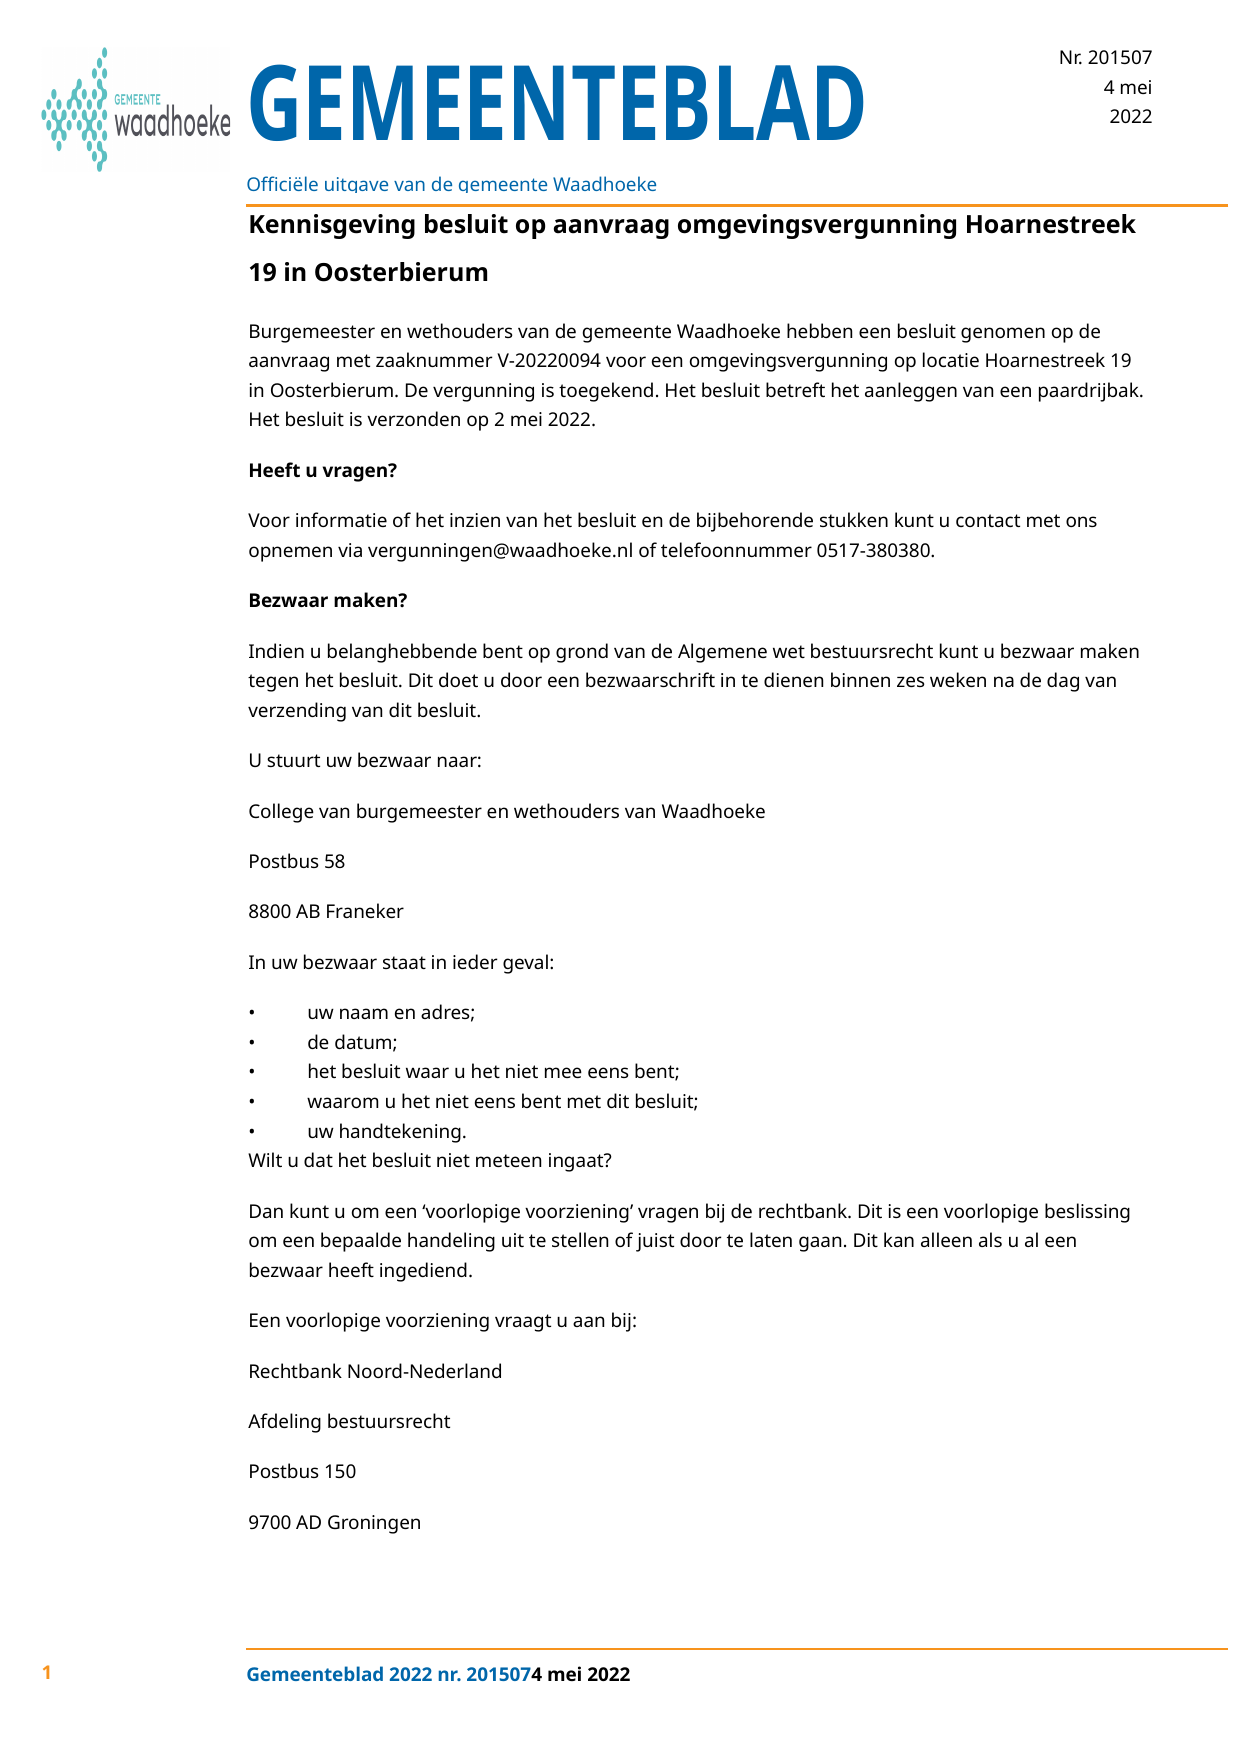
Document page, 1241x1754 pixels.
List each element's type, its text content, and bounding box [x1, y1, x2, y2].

text Burgemeester en wethouders van de gemeente Waadhoeke hebben een besluit genomen op de aanvraag met zaaknummer V-20220094 voor een omgevingsvergunning op locatie Hoarnestreek 19 in Oosterbierum. De vergunning is toegekend. Het besluit betreft het aanleggen van een paardrijbak. Het besluit is verzonden op 2 mei 2022. [248, 318, 1152, 432]
text Afdeling bestuursrecht [248, 1408, 1152, 1434]
text In uw bezwaar staat in ieder geval: [248, 949, 1152, 975]
text Wilt u dat het besluit niet meteen ingaat? [248, 1147, 1152, 1173]
text Een voorlopige voorziening vraagt u aan bij: [248, 1307, 1152, 1333]
text 9700 AD Groningen [248, 1509, 1152, 1535]
text College van burgemeester en wethouders van Waadhoeke [248, 798, 1152, 824]
text Voor informatie of het inzien van het besluit en de bijbehorende stukken kunt u contact met ons opnemen via vergunningen@waadhoeke.nl of telefoonnummer 0517-380380. [248, 507, 1152, 563]
text Postbus 150 [248, 1459, 1152, 1484]
list waarom u het niet eens bent met dit besluit; [248, 1088, 1152, 1114]
text Heeft u vragen? [248, 457, 1152, 483]
text Postbus 58 [248, 848, 1152, 874]
text Indien u belanghebbende bent op grond van de Algemene wet bestuursrecht kunt u bezwaar maken tegen het besluit. Dit doet u door een bezwaarschrift in te dienen binnen zes weken na de dag van verzending van dit besluit. [248, 638, 1152, 723]
list uw naam en adres; [248, 999, 1152, 1025]
list het besluit waar u het niet mee eens bent; [248, 1059, 1152, 1084]
text Bezwaar maken? [248, 587, 1152, 613]
list de datum; [248, 1029, 1152, 1055]
text Dan kunt u om een ‘voorlopige voorziening’ vragen bij de rechtbank. Dit is een voorlopige beslissing om een bepaalde handeling uit te stellen of juist door te laten gaan. Dit kan alleen als u al een bezwaar heeft ingediend. [248, 1198, 1152, 1283]
text 8800 AB Franeker [248, 899, 1152, 924]
text Rechtbank Noord-Nederland [248, 1358, 1152, 1384]
picture [41, 47, 231, 172]
list uw handtekening. [248, 1118, 1152, 1144]
text Kennisgeving besluit op aanvraag omgevingsvergunning Hoarnestreek 19 in Oosterbierum [248, 207, 1152, 288]
text U stuurt uw bezwaar naar: [248, 747, 1152, 773]
